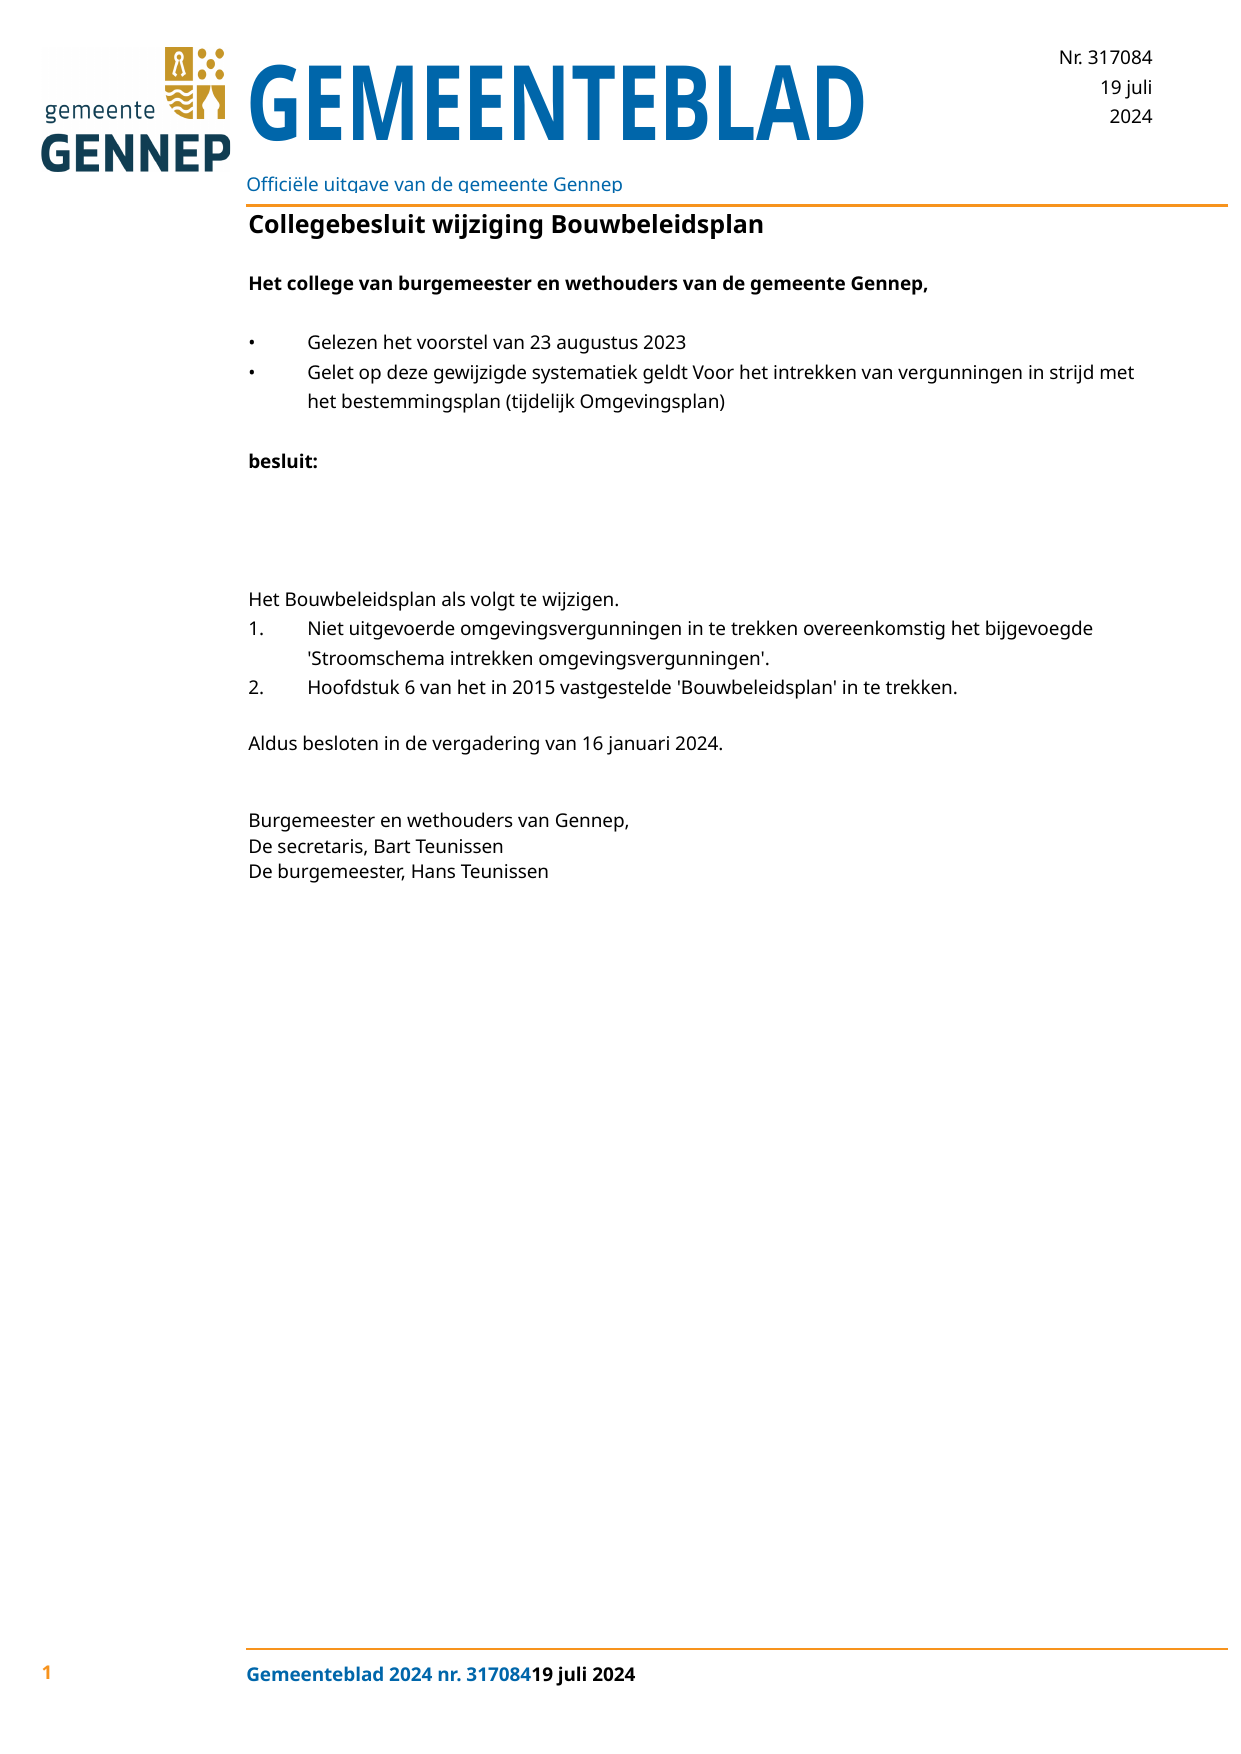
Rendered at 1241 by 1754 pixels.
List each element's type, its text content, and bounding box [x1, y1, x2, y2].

text Aldus besloten in de vergadering van 16 januari 2024. [248, 730, 1152, 756]
text De burgemeester, Hans Teunissen [248, 858, 1152, 884]
list Niet uitgevoerde omgevingsvergunningen in te trekken overeenkomstig het bijgevoegde 'Stroomschema intrekken omgevingsvergunningen'. [248, 615, 1152, 671]
text besluit: [248, 448, 1152, 473]
text Het Bouwbeleidsplan als volgt te wijzigen. [248, 586, 1152, 612]
list Gelezen het voorstel van 23 augustus 2023 [248, 329, 1152, 355]
text Collegebesluit wijziging Bouwbeleidsplan [248, 207, 1152, 241]
list Gelet op deze gewijzigde systematiek geldt Voor het intrekken van vergunningen in strijd met het bestemmingsplan (tijdelijk Omgevingsplan) [248, 359, 1152, 414]
picture [41, 47, 231, 172]
list Hoofdstuk 6 van het in 2015 vastgestelde 'Bouwbeleidsplan' in te trekken. [248, 674, 1152, 700]
text Burgemeester en wethouders van Gennep, [248, 807, 1152, 833]
text Het college van burgemeester en wethouders van de gemeente Gennep, [248, 270, 1152, 296]
text De secretaris, Bart Teunissen [248, 833, 1152, 858]
